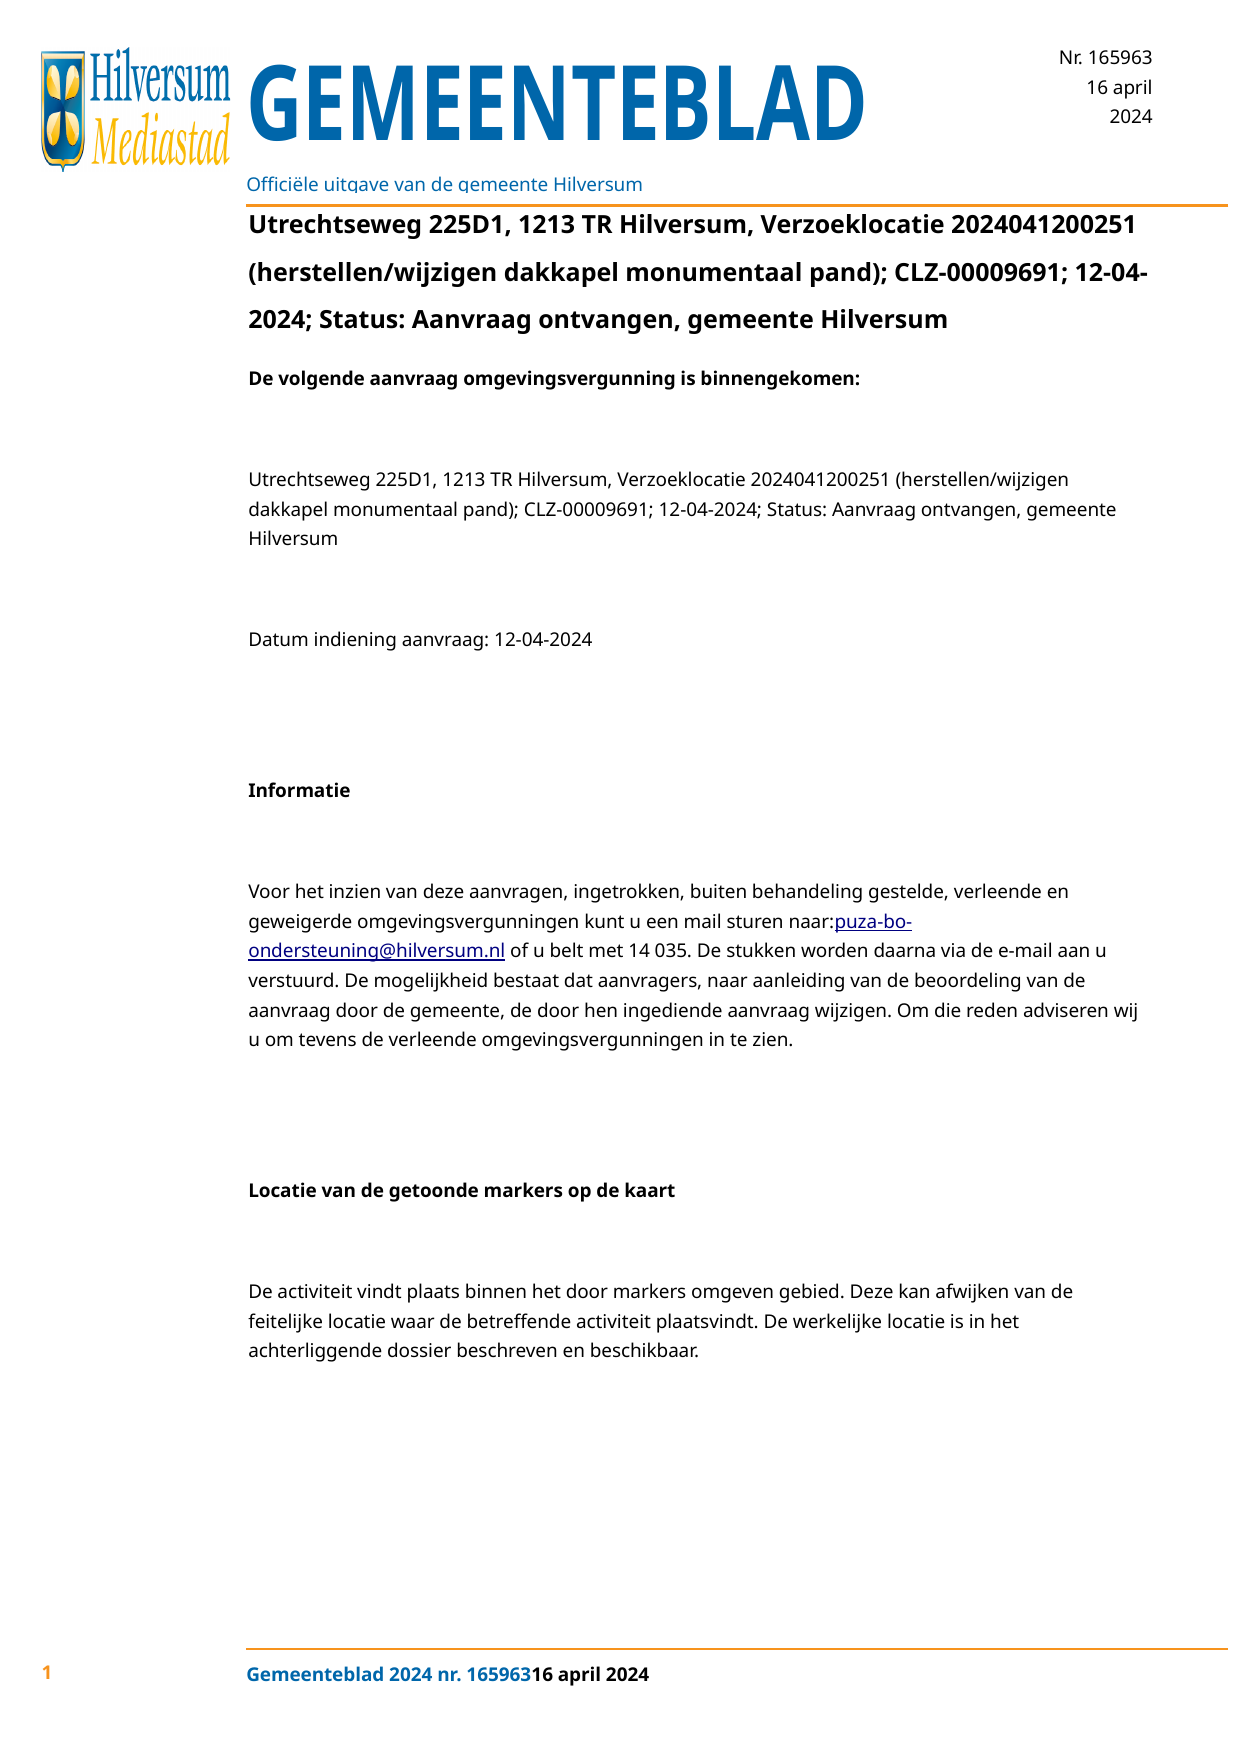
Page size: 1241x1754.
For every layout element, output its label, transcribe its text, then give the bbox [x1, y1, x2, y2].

text Datum indiening aanvraag: 12-04-2024 [248, 626, 1152, 652]
text Voor het inzien van deze aanvragen, ingetrokken, buiten behandeling gestelde, verleende en geweigerde omgevingsvergunningen kunt u een mail sturen naar:puza-bo-ondersteuning@hilversum.nl of u belt met 14 035. De stukken worden daarna via de e-mail aan u verstuurd. De mogelijkheid bestaat dat aanvragers, naar aanleiding van de beoordeling van de aanvraag door de gemeente, de door hen ingediende aanvraag wijzigen. Om die reden adviseren wij u om tevens de verleende omgevingsvergunningen in te zien. [248, 878, 1152, 1052]
text Utrechtseweg 225D1, 1213 TR Hilversum, Verzoeklocatie 2024041200251 (herstellen/wijzigen dakkapel monumentaal pand); CLZ-00009691; 12-04-2024; Status: Aanvraag ontvangen, gemeente Hilversum [248, 466, 1152, 551]
picture [41, 47, 231, 172]
text Locatie van de getoonde markers op de kaart [248, 1178, 1152, 1203]
text De activiteit vindt plaats binnen het door markers omgeven gebied. Deze kan afwijken van de feitelijke locatie waar de betreffende activiteit plaatsvindt. De werkelijke locatie is in het achterliggende dossier beschreven en beschikbaar. [248, 1278, 1152, 1363]
text Utrechtseweg 225D1, 1213 TR Hilversum, Verzoeklocatie 2024041200251 (herstellen/wijzigen dakkapel monumentaal pand); CLZ-00009691; 12-04-2024; Status: Aanvraag ontvangen, gemeente Hilversum [248, 207, 1152, 336]
text Informatie [248, 778, 1152, 803]
text De volgende aanvraag omgevingsvergunning is binnengekomen: [248, 366, 1152, 391]
